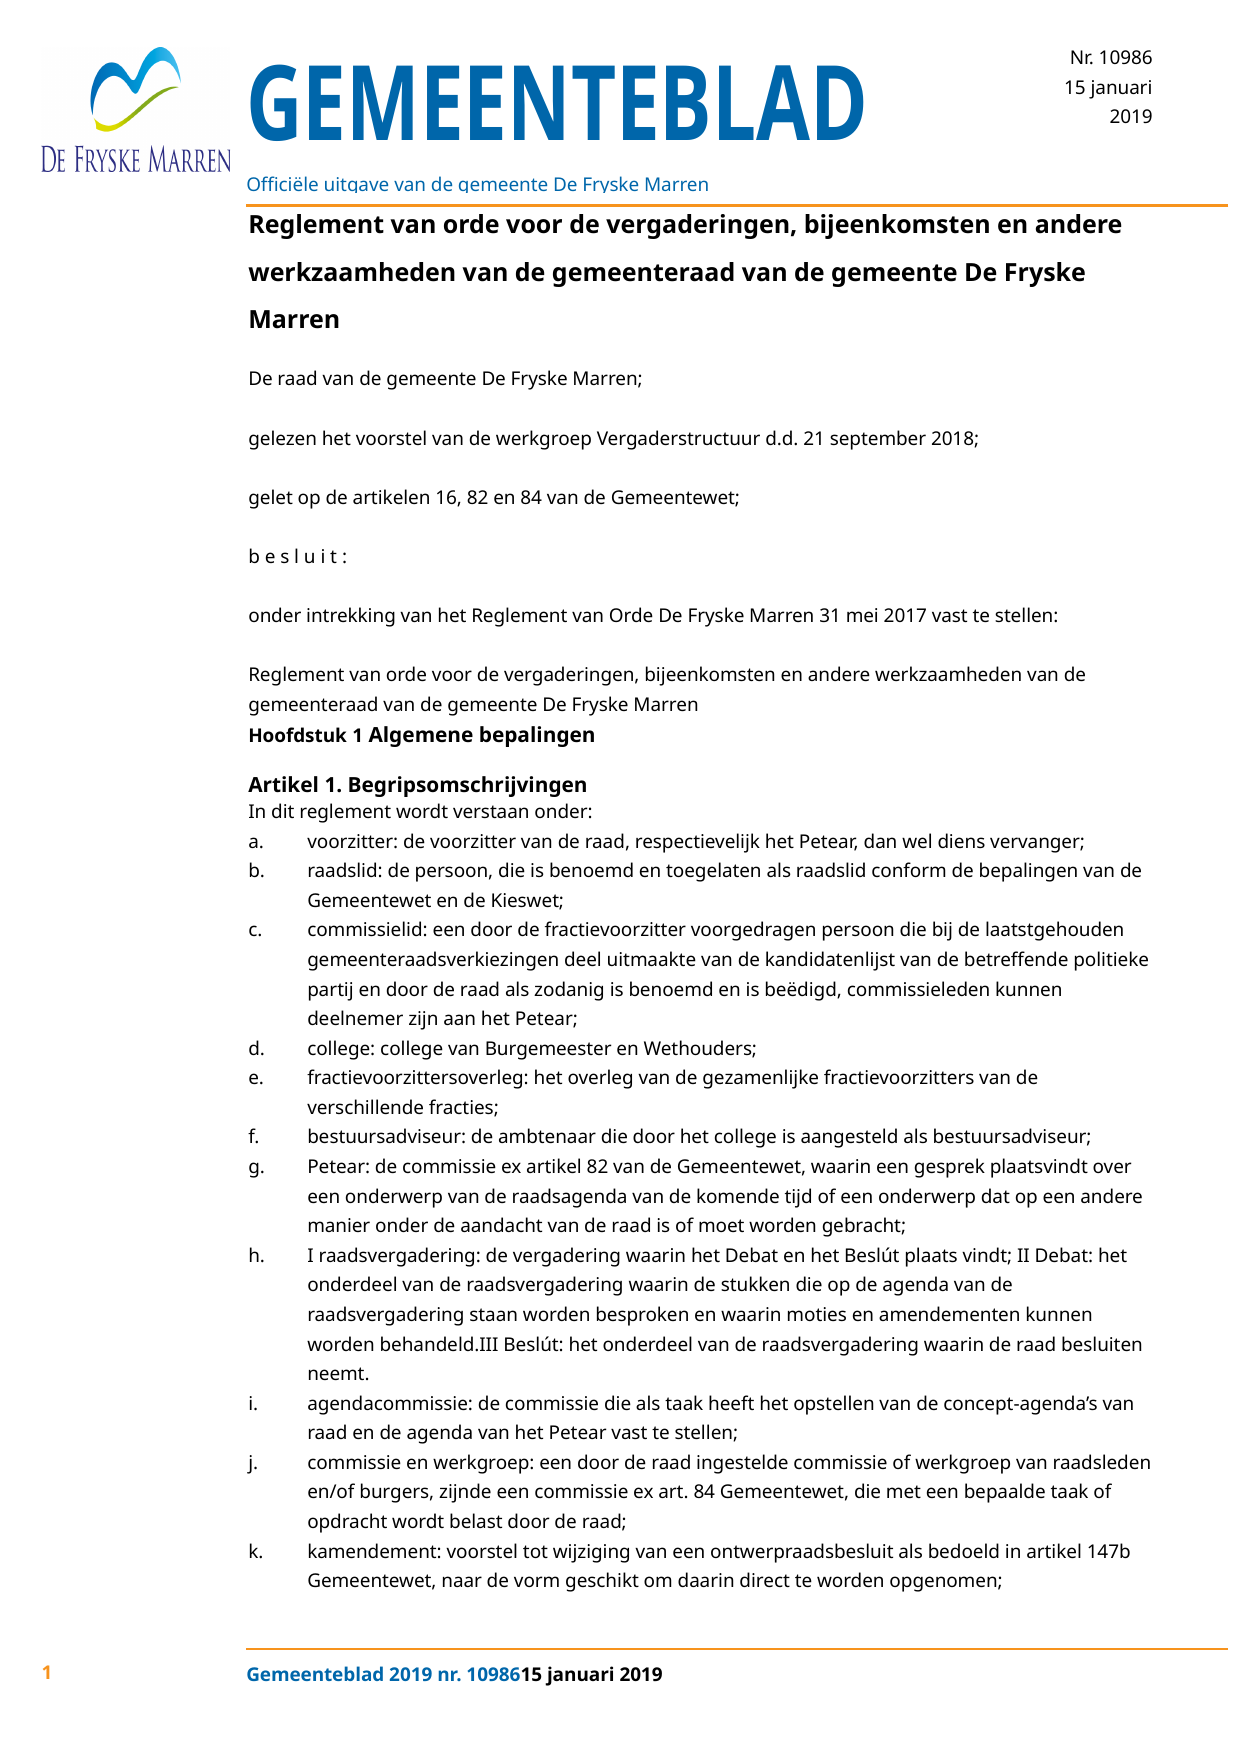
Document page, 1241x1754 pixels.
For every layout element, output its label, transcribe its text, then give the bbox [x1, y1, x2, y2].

list commissie en werkgroep: een door de raad ingestelde commissie of werkgroep van raadsleden en/of burgers, zijnde een commissie ex art. 84 Gemeentewet, die met een bepaalde taak of opdracht wordt belast door de raad; [248, 1449, 1152, 1534]
text In dit reglement wordt verstaan onder: [248, 798, 1152, 824]
list commissielid: een door de fractievoorzitter voorgedragen persoon die bij de laatstgehouden gemeenteraadsverkiezingen deel uitmaakte van de kandidatenlijst van de betreffende politieke partij en door de raad als zodanig is benoemd en is beëdigd, commissieleden kunnen deelnemer zijn aan het Petear; [248, 917, 1152, 1031]
text onder intrekking van het Reglement van Orde De Fryske Marren 31 mei 2017 vast te stellen: [248, 602, 1152, 628]
text De raad van de gemeente De Fryske Marren; [248, 366, 1152, 391]
text Reglement van orde voor de vergaderingen, bijeenkomsten en andere werkzaamheden van de gemeenteraad van de gemeente De Fryske Marren [248, 207, 1152, 336]
list kamendement: voorstel tot wijziging van een ontwerpraadsbesluit als bedoeld in artikel 147b Gemeentewet, naar de vorm geschikt om daarin direct te worden opgenomen; [248, 1538, 1152, 1593]
list Petear: de commissie ex artikel 82 van de Gemeentewet, waarin een gesprek plaatsvindt over een onderwerp van de raadsagenda van de komende tijd of een onderwerp dat op een andere manier onder de aandacht van de raad is of moet worden gebracht; [248, 1153, 1152, 1238]
picture [41, 47, 231, 172]
text Artikel 1. Begripsomschrijvingen [248, 770, 1152, 798]
list fractievoorzittersoverleg: het overleg van de gezamenlijke fractievoorzitters van de verschillende fracties; [248, 1064, 1152, 1120]
list I raadsvergadering: de vergadering waarin het Debat en het Beslút plaats vindt; II Debat: het onderdeel van de raadsvergadering waarin de stukken die op de agenda van de raadsvergadering staan worden besproken en waarin moties en amendementen kunnen worden behandeld.III Beslút: het onderdeel van de raadsvergadering waarin de raad besluiten neemt. [248, 1242, 1152, 1386]
text Reglement van orde voor de vergaderingen, bijeenkomsten en andere werkzaamheden van de gemeenteraad van de gemeente De Fryske Marren [248, 661, 1152, 717]
text Hoofdstuk 1 Algemene bepalingen [248, 721, 1152, 749]
list voorzitter: de voorzitter van de raad, respectievelijk het Petear, dan wel diens vervanger; [248, 828, 1152, 853]
list agendacommissie: de commissie die als taak heeft het opstellen van de concept-agenda’s van raad en de agenda van het Petear vast te stellen; [248, 1390, 1152, 1445]
text b e s l u i t : [248, 543, 1152, 569]
list bestuursadviseur: de ambtenaar die door het college is aangesteld als bestuursadviseur; [248, 1124, 1152, 1149]
list college: college van Burgemeester en Wethouders; [248, 1035, 1152, 1061]
list raadslid: de persoon, die is benoemd en toegelaten als raadslid conform de bepalingen van de Gemeentewet en de Kieswet; [248, 857, 1152, 913]
text gelezen het voorstel van de werkgroep Vergaderstructuur d.d. 21 september 2018; [248, 425, 1152, 450]
text gelet op de artikelen 16, 82 en 84 van de Gemeentewet; [248, 484, 1152, 509]
